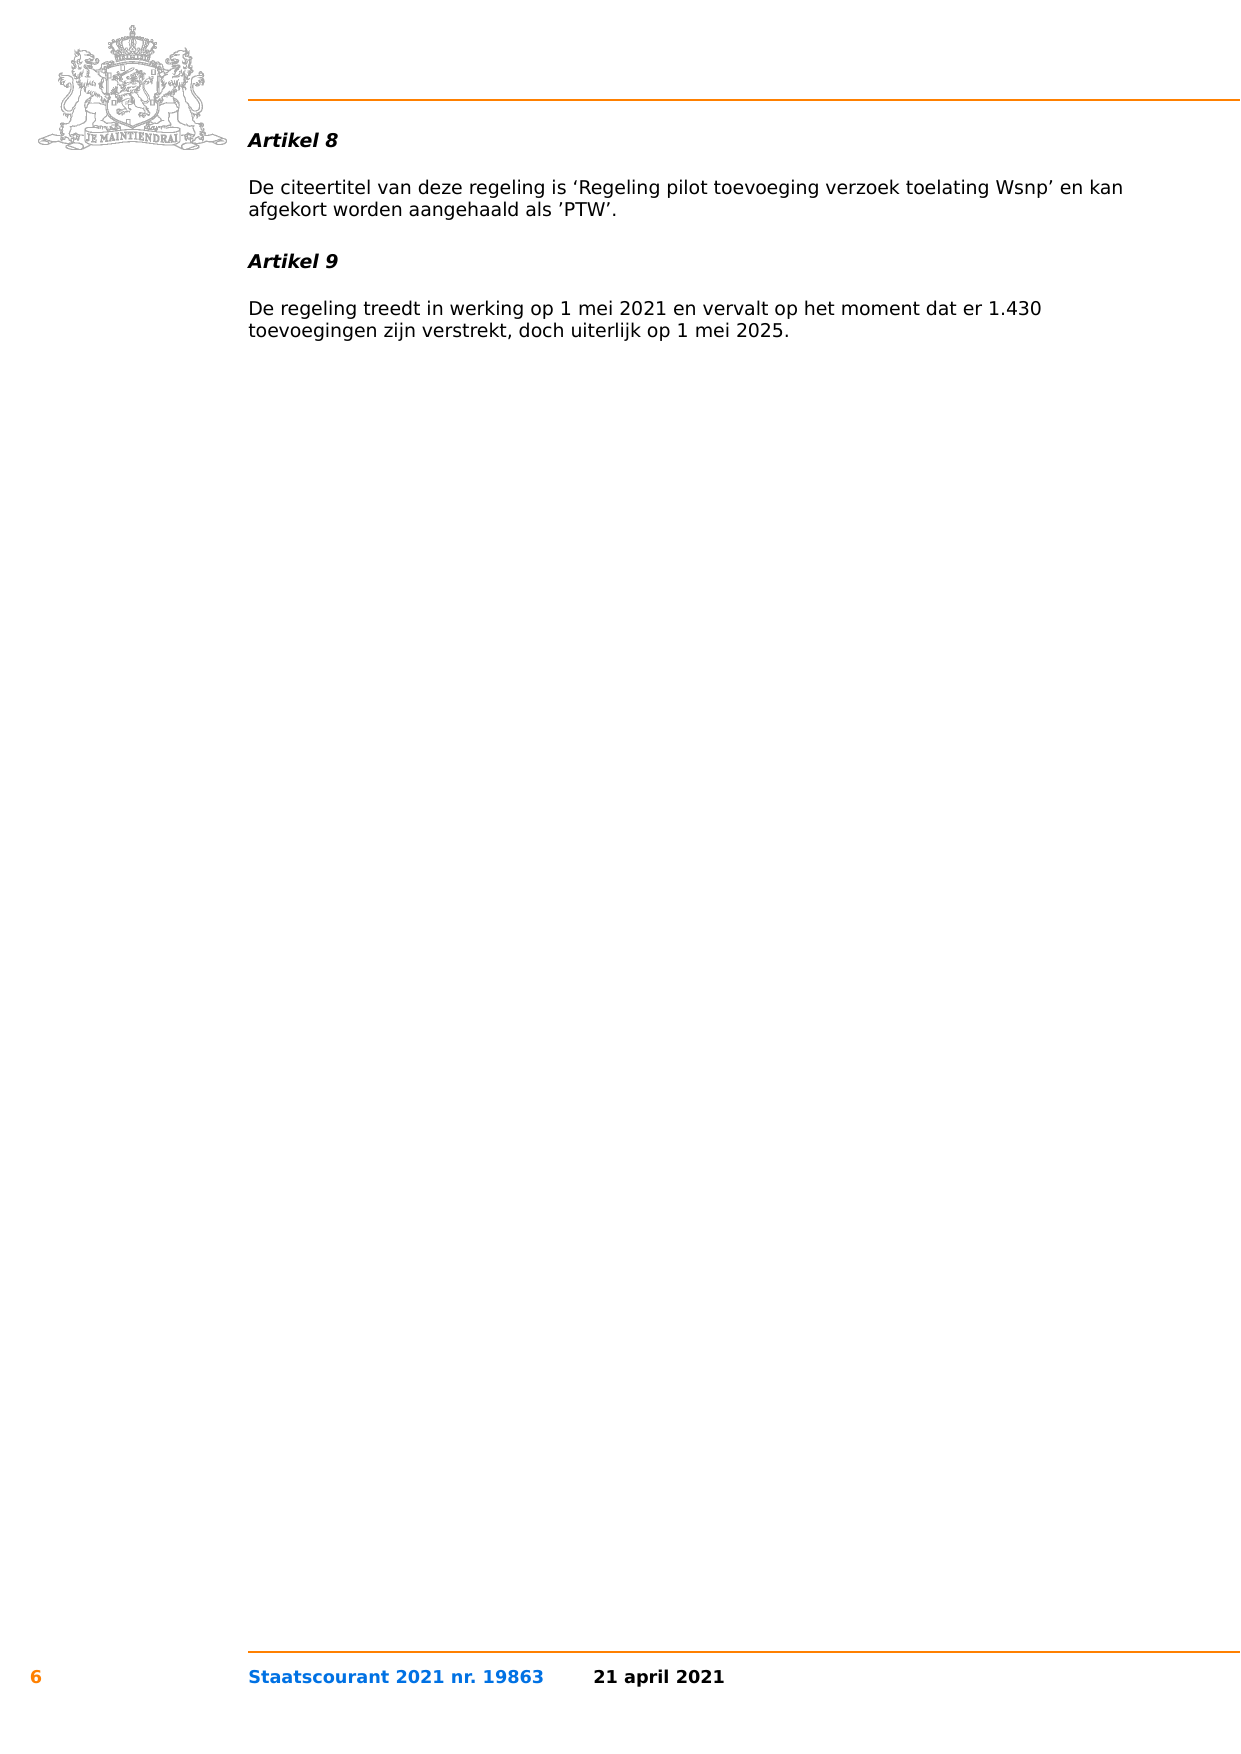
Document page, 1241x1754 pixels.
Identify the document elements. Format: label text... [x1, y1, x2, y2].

subtitle Artikel 8 [248, 130, 1163, 152]
picture [38, 25, 227, 150]
subtitle Artikel 9 [248, 251, 1163, 273]
text De regeling treedt in werking op 1 mei 2021 en vervalt op het moment dat er 1.430 toevoegingen zijn verstrekt, doch uiterlijk op 1 mei 2025. [248, 298, 1163, 342]
text De citeertitel van deze regeling is ‘Regeling pilot toevoeging verzoek toelating Wsnp’ en kan afgekort worden aangehaald als ’PTW’. [248, 177, 1163, 221]
